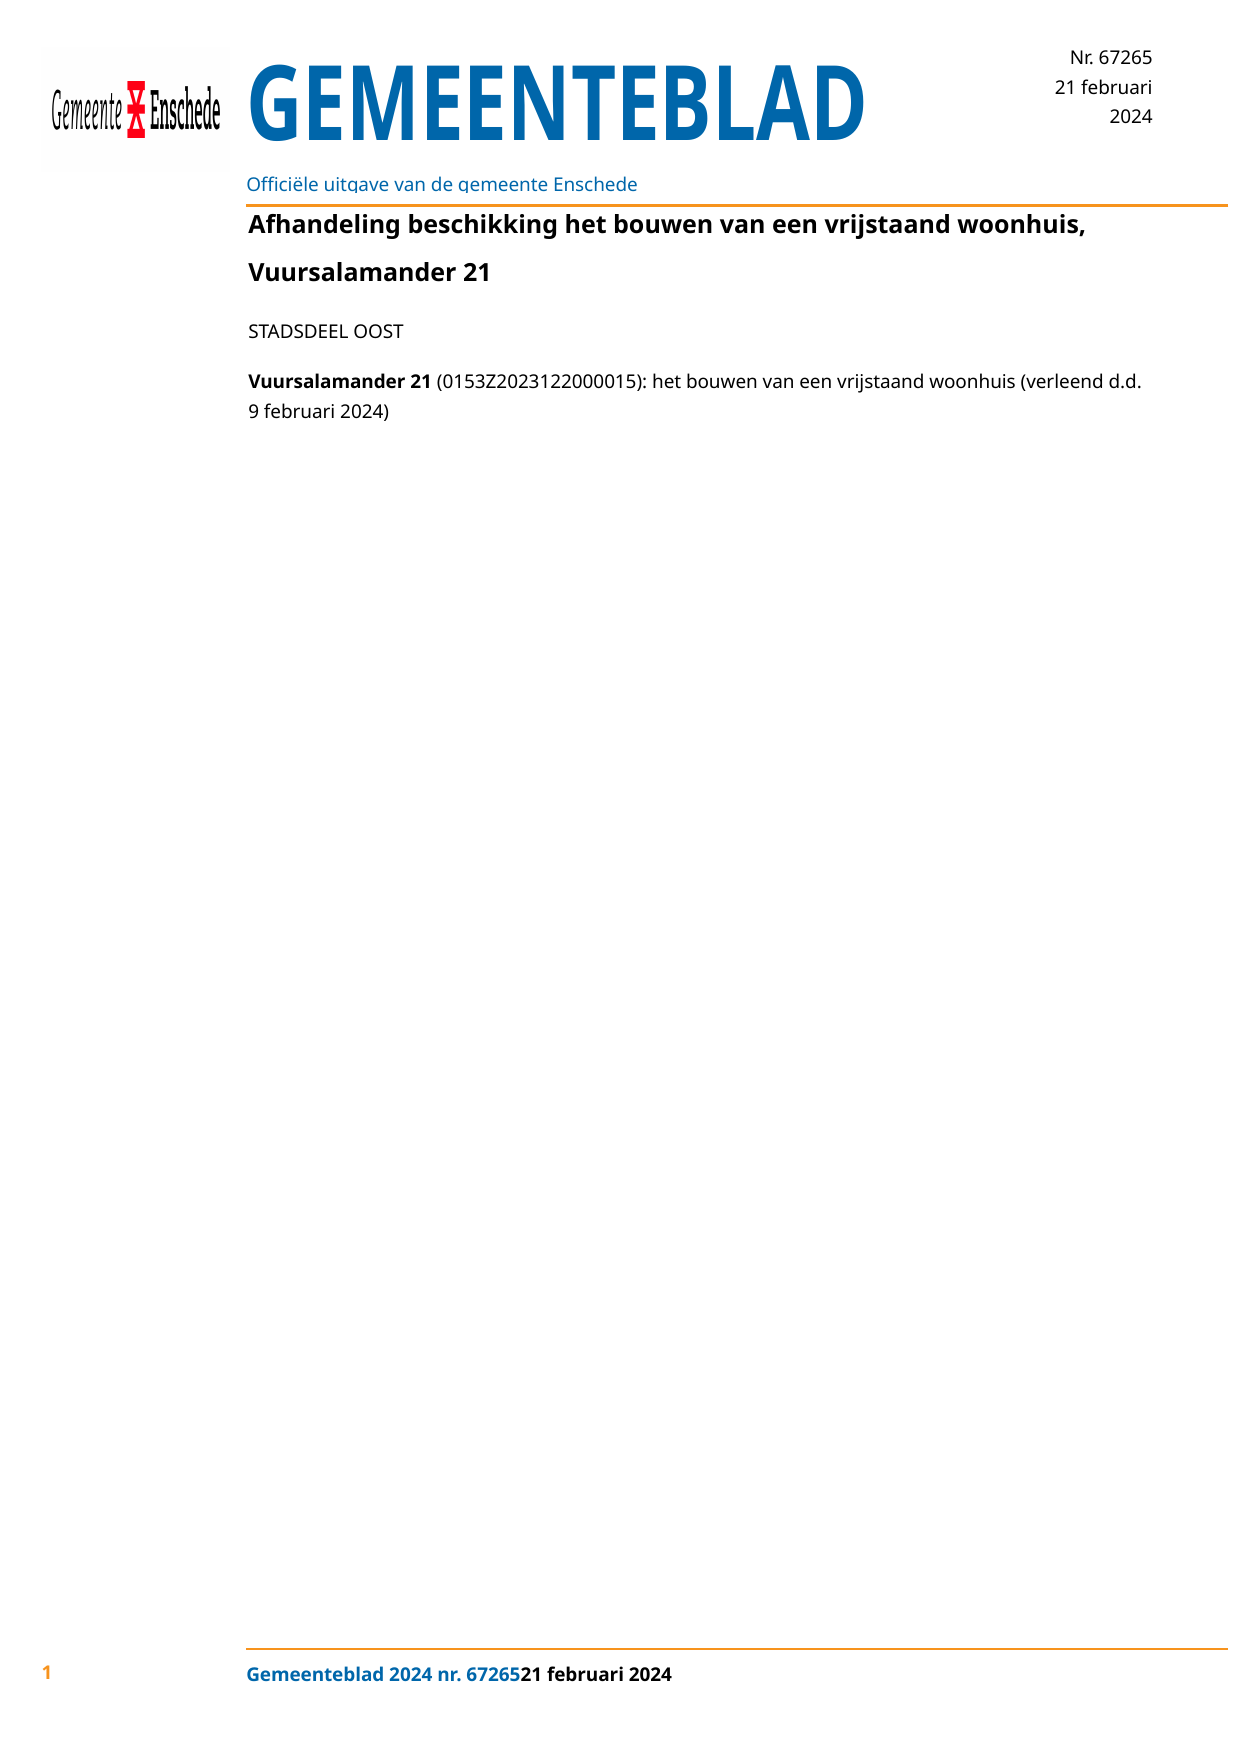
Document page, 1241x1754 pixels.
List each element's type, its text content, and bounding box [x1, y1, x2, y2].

text Vuursalamander 21 (0153Z2023122000015): het bouwen van een vrijstaand woonhuis (verleend d.d. 9 februari 2024) [248, 368, 1152, 424]
text STADSDEEL OOST [248, 318, 1152, 344]
picture [41, 47, 231, 172]
text Afhandeling beschikking het bouwen van een vrijstaand woonhuis, Vuursalamander 21 [248, 207, 1152, 288]
